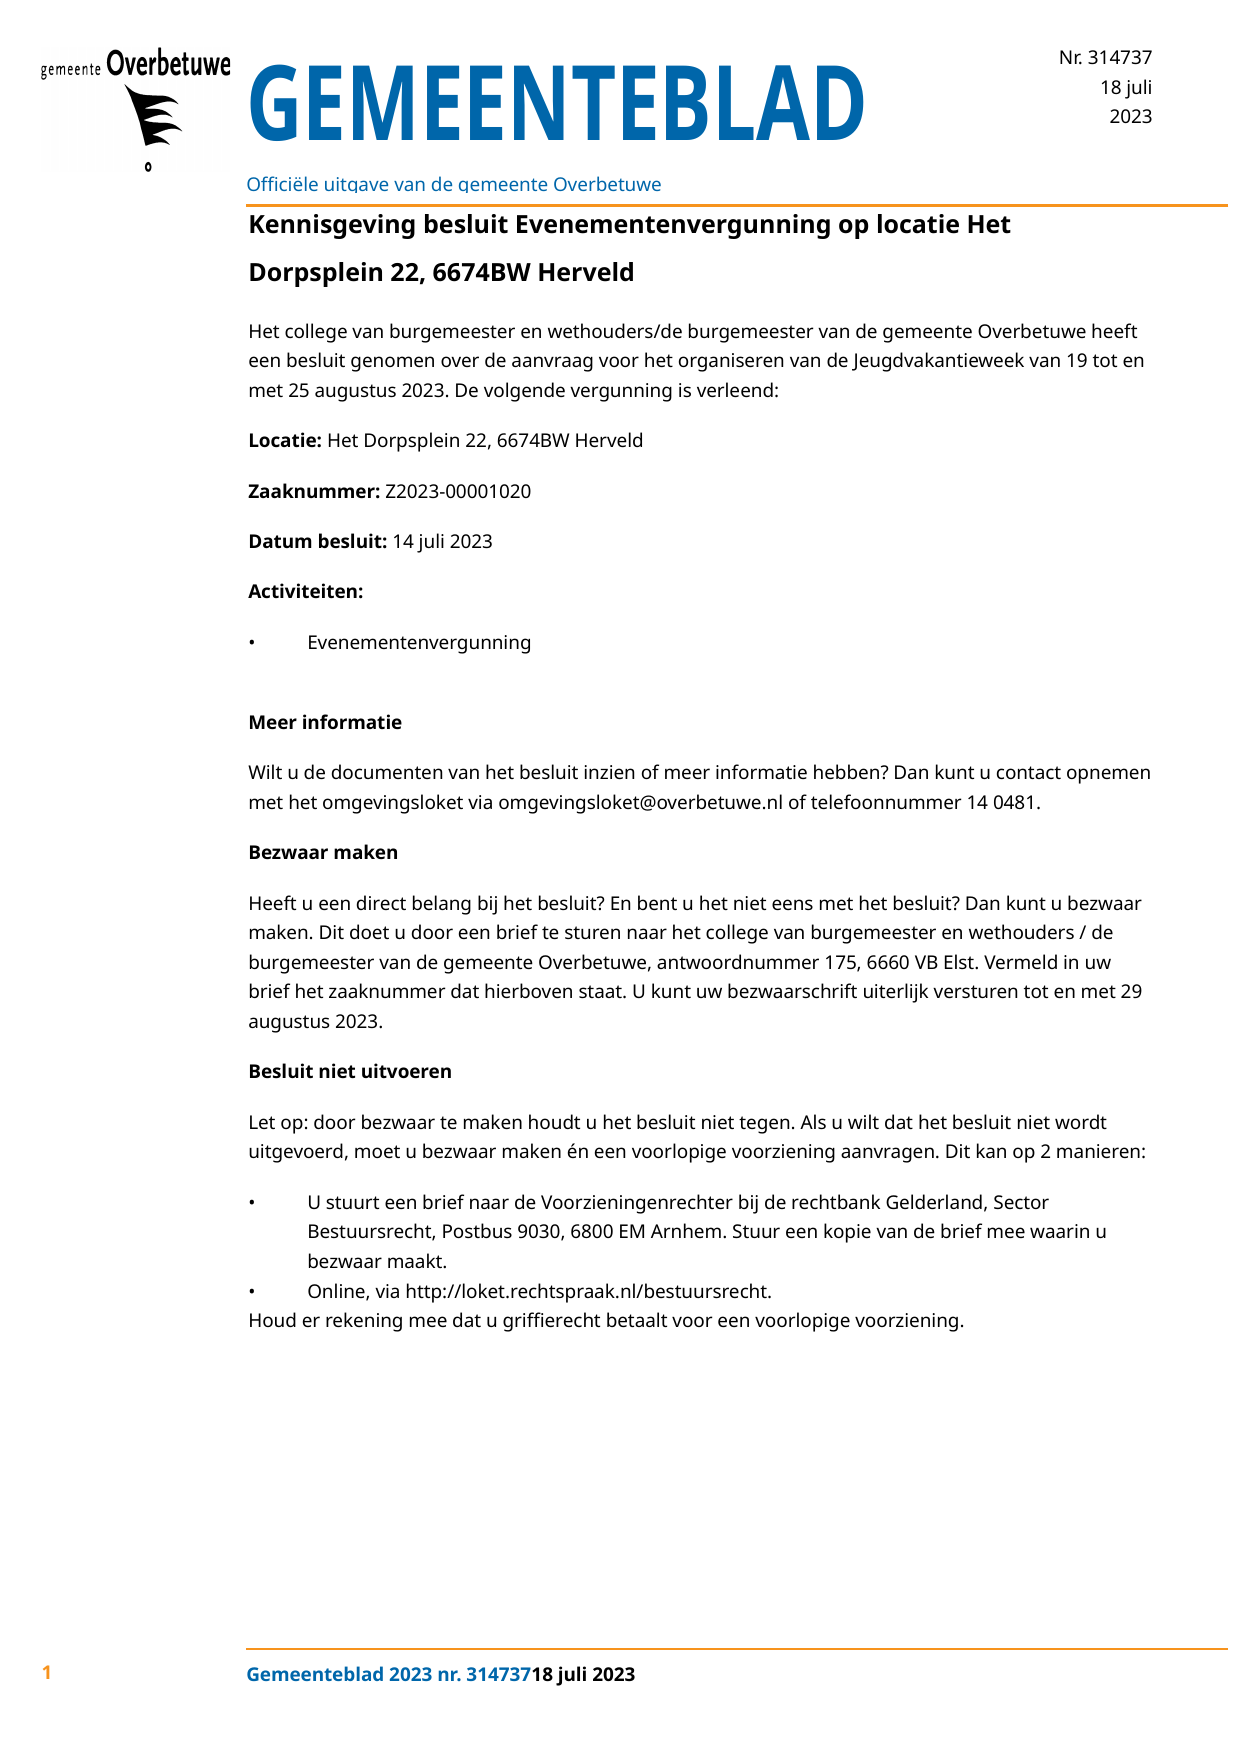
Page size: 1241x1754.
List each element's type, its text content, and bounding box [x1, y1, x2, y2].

list Online, via http://loket.rechtspraak.nl/bestuursrecht. [248, 1278, 1152, 1304]
list U stuurt een brief naar de Voorzieningenrechter bij de rechtbank Gelderland, Sector Bestuursrecht, Postbus 9030, 6800 EM Arnhem. Stuur een kopie van de brief mee waarin u bezwaar maakt. [248, 1189, 1152, 1274]
text Bezwaar maken [248, 839, 1152, 865]
text Wilt u de documenten van het besluit inzien of meer informatie hebben? Dan kunt u contact opnemen met het omgevingsloket via omgevingsloket@overbetuwe.nl of telefoonnummer 14 0481. [248, 759, 1152, 815]
picture [41, 47, 231, 172]
text Locatie: Het Dorpsplein 22, 6674BW Herveld [248, 427, 1152, 453]
text Meer informatie [248, 709, 1152, 735]
list Evenementenvergunning [248, 629, 1152, 655]
text Het college van burgemeester en wethouders/de burgemeester van de gemeente Overbetuwe heeft een besluit genomen over de aanvraag voor het organiseren van de Jeugdvakantieweek van 19 tot en met 25 augustus 2023. De volgende vergunning is verleend: [248, 318, 1152, 403]
text Zaaknummer: Z2023-00001020 [248, 478, 1152, 504]
text Heeft u een direct belang bij het besluit? En bent u het niet eens met het besluit? Dan kunt u bezwaar maken. Dit doet u door een brief te sturen naar het college van burgemeester en wethouders / de burgemeester van de gemeente Overbetuwe, antwoordnummer 175, 6660 VB Elst. Vermeld in uw brief het zaaknummer dat hierboven staat. U kunt uw bezwaarschrift uiterlijk versturen tot en met 29 augustus 2023. [248, 890, 1152, 1034]
text Datum besluit: 14 juli 2023 [248, 528, 1152, 554]
text Houd er rekening mee dat u griffierecht betaalt voor een voorlopige voorziening. [248, 1307, 1152, 1333]
text Kennisgeving besluit Evenementenvergunning op locatie Het Dorpsplein 22, 6674BW Herveld [248, 207, 1152, 288]
text Besluit niet uitvoeren [248, 1059, 1152, 1084]
text Activiteiten: [248, 579, 1152, 604]
text Let op: door bezwaar te maken houdt u het besluit niet tegen. Als u wilt dat het besluit niet wordt uitgevoerd, moet u bezwaar maken én een voorlopige voorziening aanvragen. Dit kan op 2 manieren: [248, 1109, 1152, 1164]
